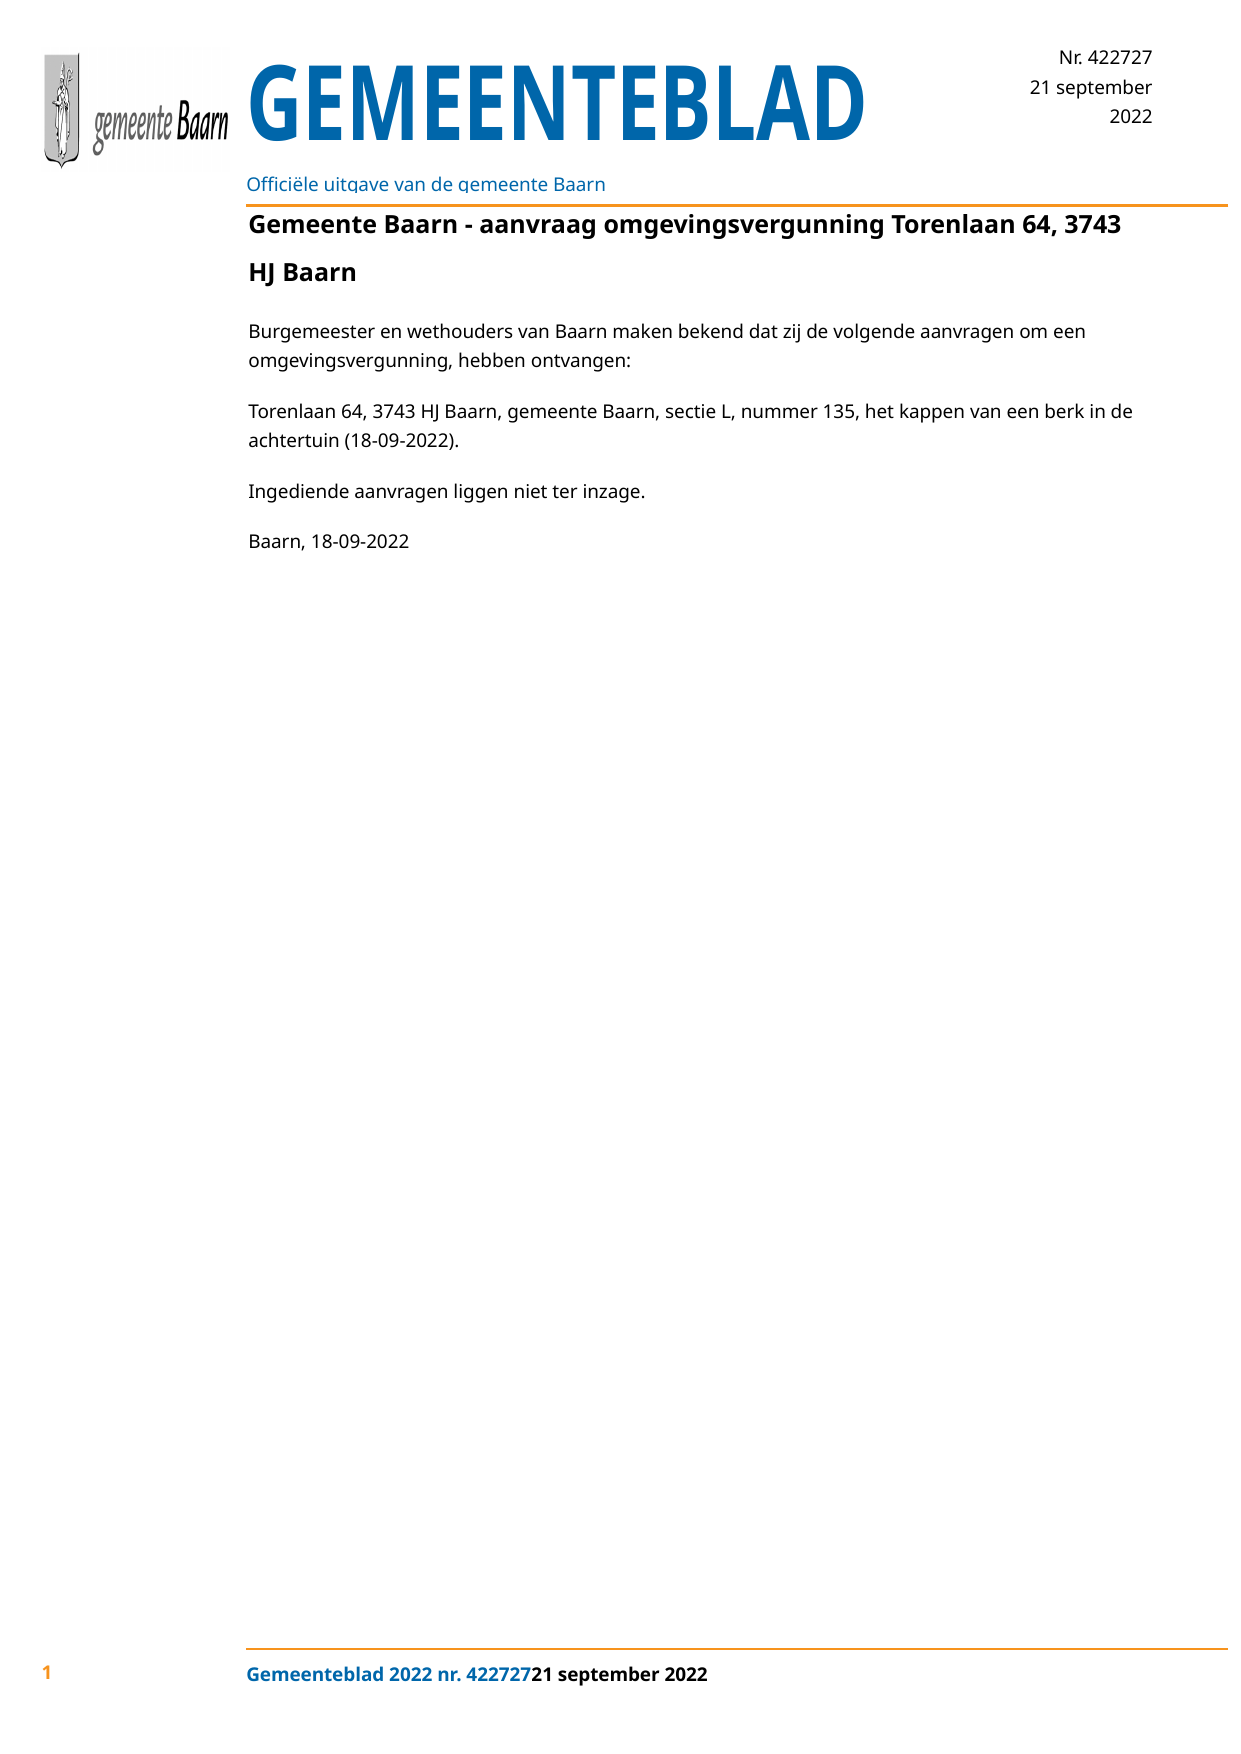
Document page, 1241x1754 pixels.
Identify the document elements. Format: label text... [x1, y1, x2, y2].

text Baarn, 18-09-2022 [248, 528, 1152, 554]
picture [41, 47, 231, 172]
text Burgemeester en wethouders van Baarn maken bekend dat zij de volgende aanvragen om een omgevingsvergunning, hebben ontvangen: [248, 318, 1152, 373]
text Torenlaan 64, 3743 HJ Baarn, gemeente Baarn, sectie L, nummer 135, het kappen van een berk in de achtertuin (18-09-2022). [248, 398, 1152, 453]
text Gemeente Baarn - aanvraag omgevingsvergunning Torenlaan 64, 3743 HJ Baarn [248, 207, 1152, 288]
text Ingediende aanvragen liggen niet ter inzage. [248, 478, 1152, 504]
